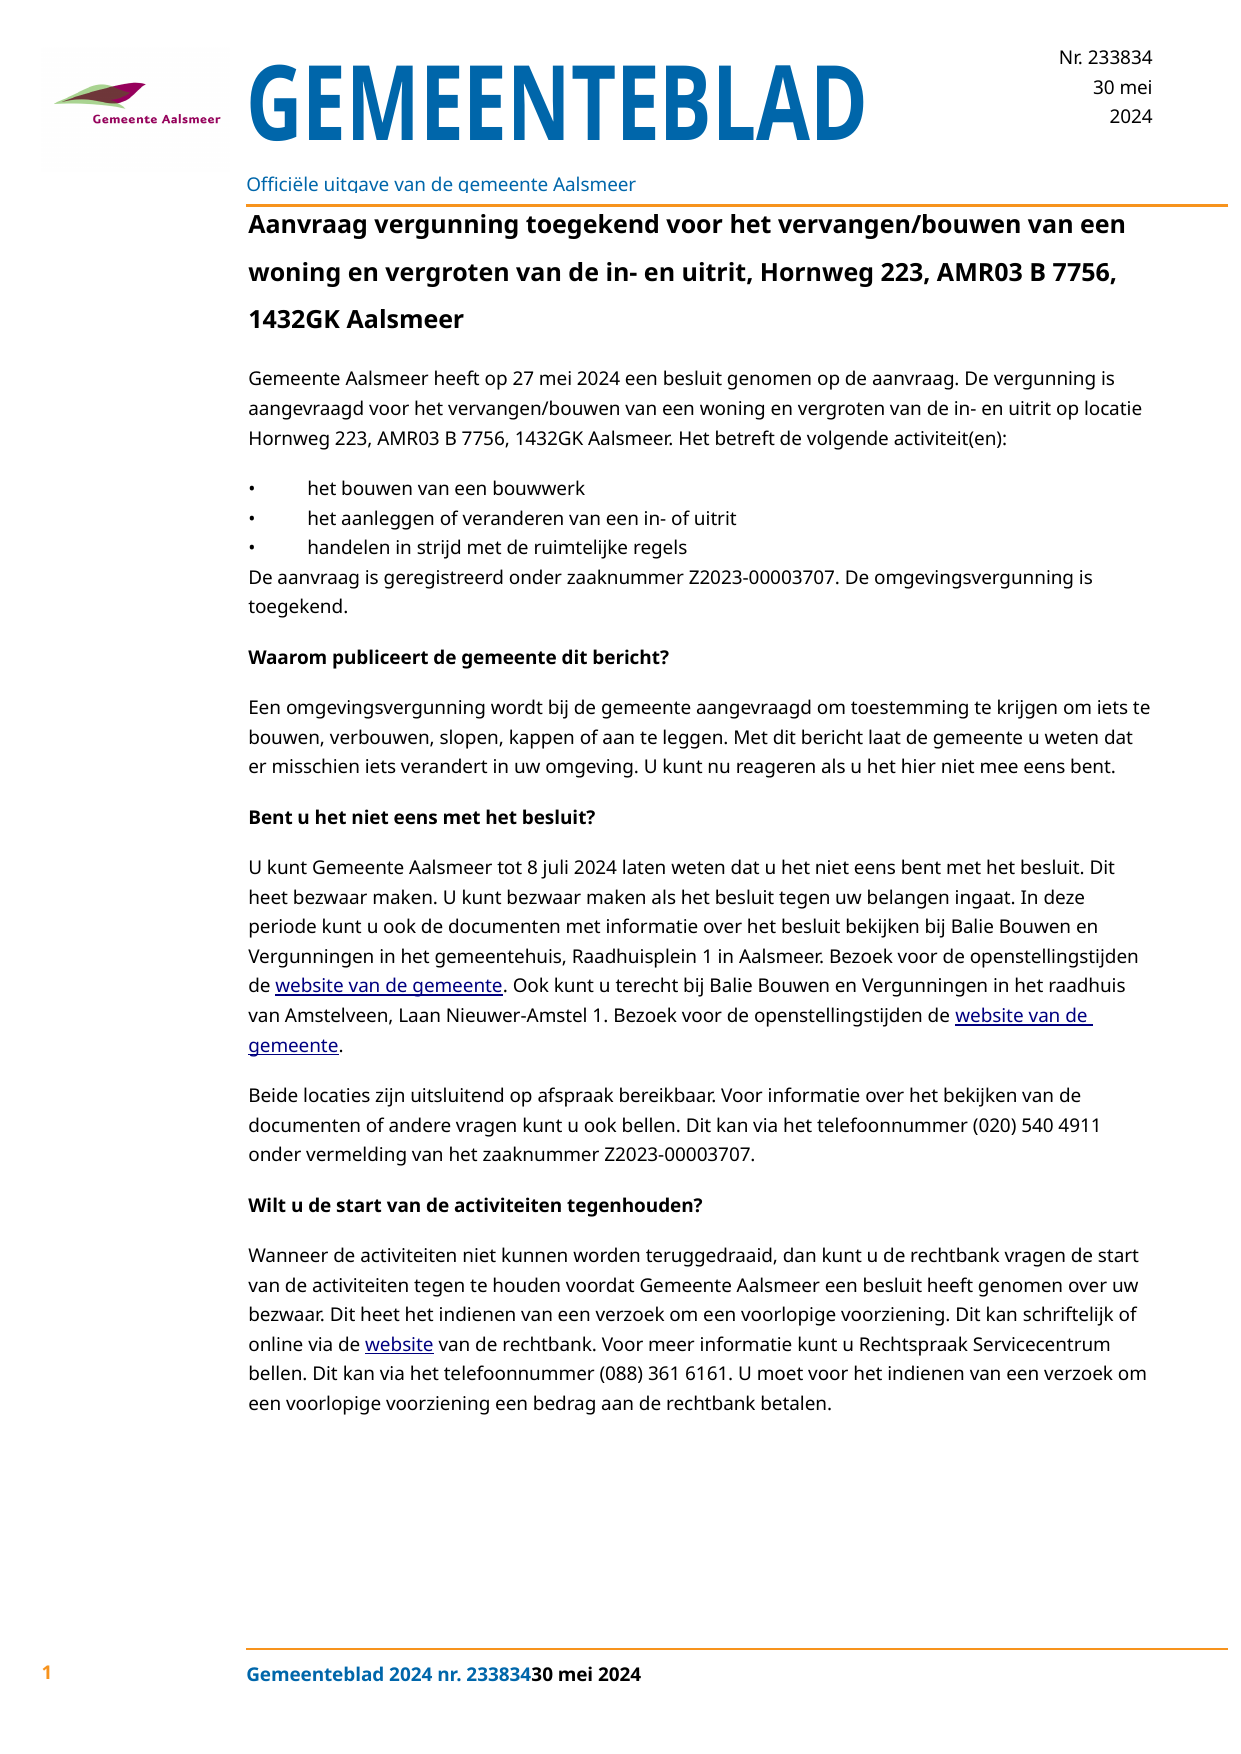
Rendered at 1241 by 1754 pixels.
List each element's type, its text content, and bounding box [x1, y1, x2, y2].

text Bent u het niet eens met het besluit? [248, 804, 1152, 829]
picture [41, 47, 231, 172]
list het aanleggen of veranderen van een in- of uitrit [248, 505, 1152, 530]
text De aanvraag is geregistreerd onder zaaknummer Z2023-00003707. De omgevingsvergunning is toegekend. [248, 564, 1152, 619]
text Waarom publiceert de gemeente dit bericht? [248, 644, 1152, 669]
text Aanvraag vergunning toegekend voor het vervangen/bouwen van een woning en vergroten van de in- en uitrit, Hornweg 223, AMR03 B 7756, 1432GK Aalsmeer [248, 207, 1152, 336]
text U kunt Gemeente Aalsmeer tot 8 juli 2024 laten weten dat u het niet eens bent met het besluit. Dit heet bezwaar maken. U kunt bezwaar maken als het besluit tegen uw belangen ingaat. In deze periode kunt u ook de documenten met informatie over het besluit bekijken bij Balie Bouwen en Vergunningen in het gemeentehuis, Raadhuisplein 1 in Aalsmeer. Bezoek voor de openstellingstijden de website van de gemeente. Ook kunt u terecht bij Balie Bouwen en Vergunningen in het raadhuis van Amstelveen, Laan Nieuwer-Amstel 1. Bezoek voor de openstellingstijden de website van de gemeente. [248, 854, 1152, 1057]
text Gemeente Aalsmeer heeft op 27 mei 2024 een besluit genomen op de aanvraag. De vergunning is aangevraagd voor het vervangen/bouwen van een woning en vergroten van de in- en uitrit op locatie Hornweg 223, AMR03 B 7756, 1432GK Aalsmeer. Het betreft de volgende activiteit(en): [248, 366, 1152, 450]
list handelen in strijd met de ruimtelijke regels [248, 534, 1152, 560]
text Een omgevingsvergunning wordt bij de gemeente aangevraagd om toestemming te krijgen om iets te bouwen, verbouwen, slopen, kappen of aan te leggen. Met dit bericht laat de gemeente u weten dat er misschien iets verandert in uw omgeving. U kunt nu reageren als u het hier niet mee eens bent. [248, 694, 1152, 779]
text Beide locaties zijn uitsluitend op afspraak bereikbaar. Voor informatie over het bekijken van de documenten of andere vragen kunt u ook bellen. Dit kan via het telefoonnummer (020) 540 4911 onder vermelding van het zaaknummer Z2023-00003707. [248, 1082, 1152, 1167]
list het bouwen van een bouwwerk [248, 475, 1152, 501]
text Wilt u de start van de activiteiten tegenhouden? [248, 1192, 1152, 1217]
text Wanneer de activiteiten niet kunnen worden teruggedraaid, dan kunt u de rechtbank vragen de start van de activiteiten tegen te houden voordat Gemeente Aalsmeer een besluit heeft genomen over uw bezwaar. Dit heet het indienen van een verzoek om een voorlopige voorziening. Dit kan schriftelijk of online via de website van de rechtbank. Voor meer informatie kunt u Rechtspraak Servicecentrum bellen. Dit kan via het telefoonnummer (088) 361 6161. U moet voor het indienen van een verzoek om een voorlopige voorziening een bedrag aan de rechtbank betalen. [248, 1242, 1152, 1416]
